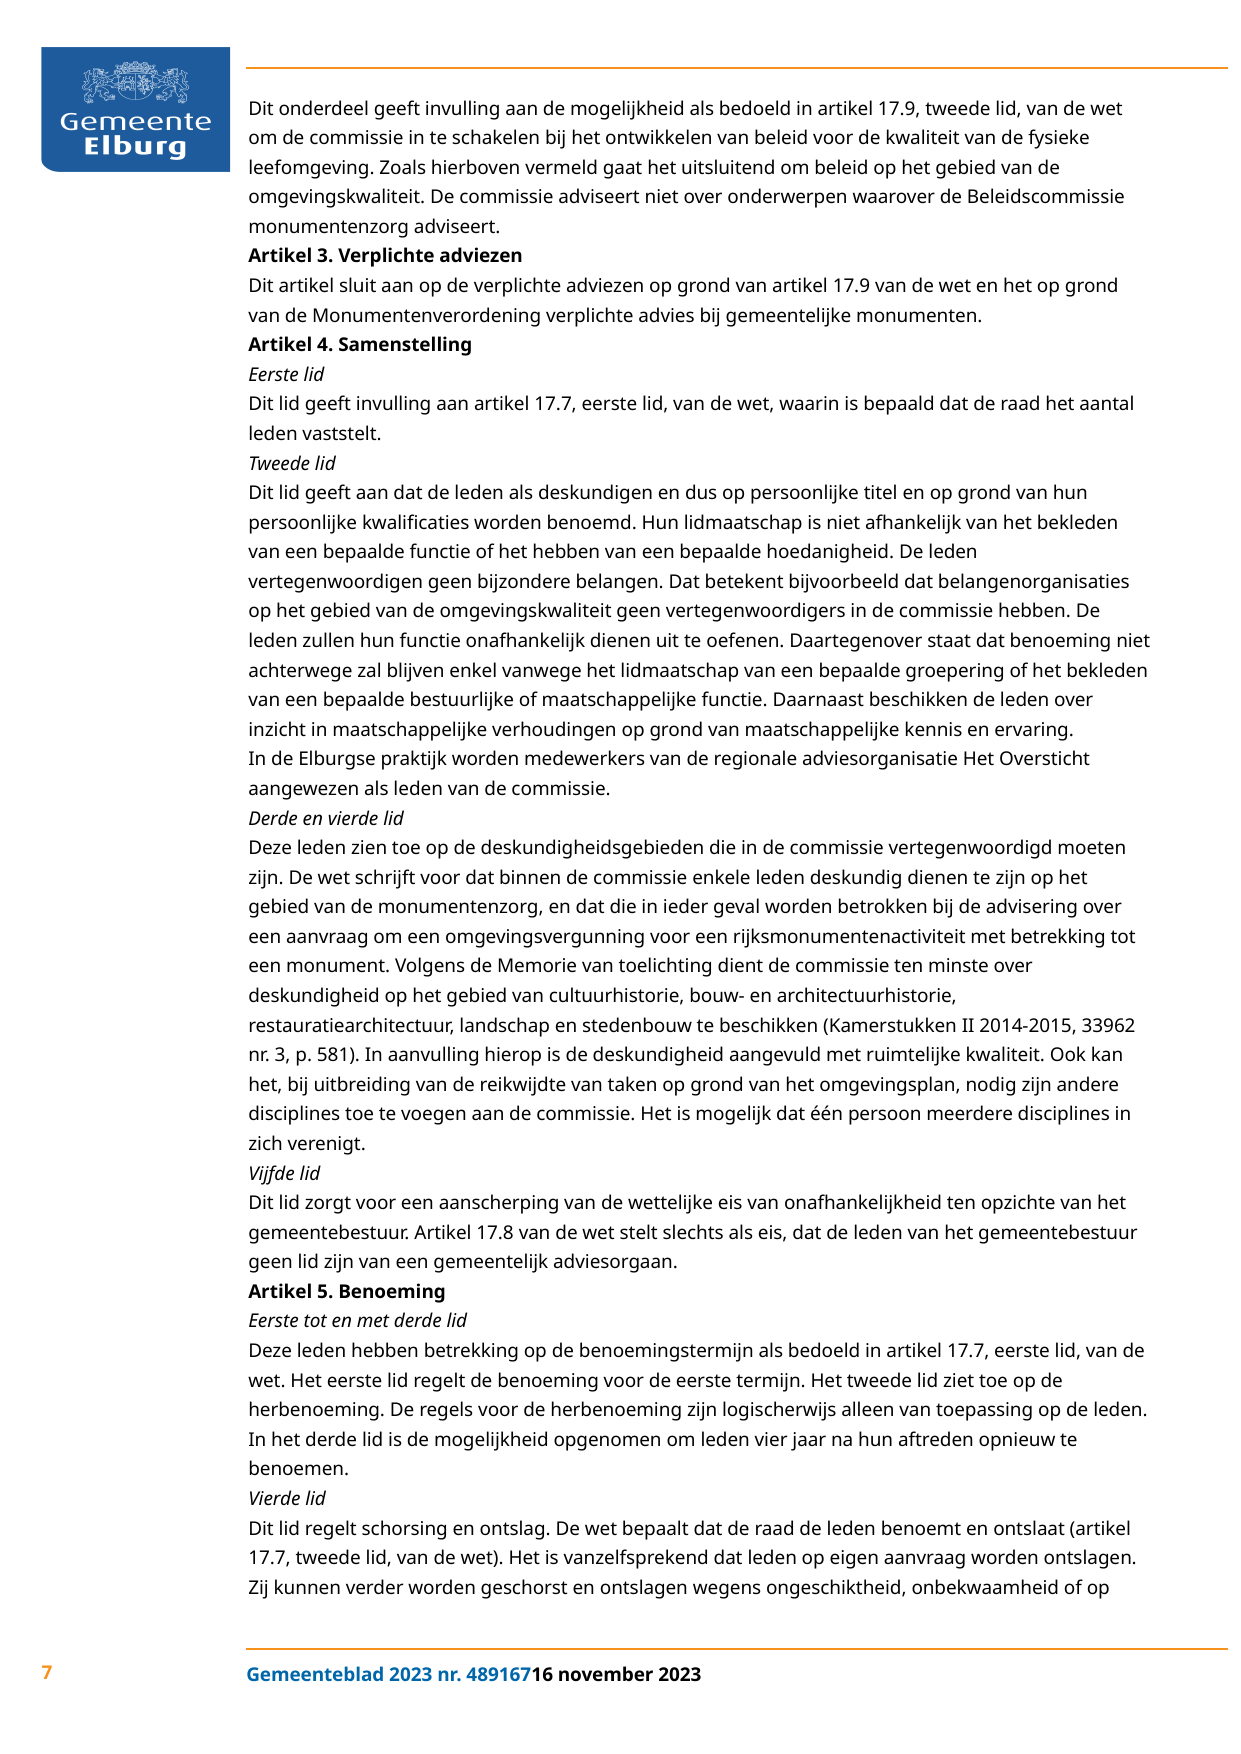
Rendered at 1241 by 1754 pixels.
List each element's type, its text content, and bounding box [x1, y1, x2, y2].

picture [41, 47, 231, 172]
text Artikel 5. Benoeming [248, 1278, 1152, 1304]
text Artikel 3. Verplichte adviezen [248, 243, 1152, 268]
text Eerste lid [248, 361, 1152, 387]
text Dit lid geeft aan dat de leden als deskundigen en dus op persoonlijke titel en op grond van hun persoonlijke kwalificaties worden benoemd. Hun lidmaatschap is niet afhankelijk van het bekleden van een bepaalde functie of het hebben van een bepaalde hoedanigheid. De leden vertegenwoordigen geen bijzondere belangen. Dat betekent bijvoorbeeld dat belangenorganisaties op het gebied van de omgevingskwaliteit geen vertegenwoordigers in de commissie hebben. De leden zullen hun functie onafhankelijk dienen uit te oefenen. Daartegenover staat dat benoeming niet achterwege zal blijven enkel vanwege het lidmaatschap van een bepaalde groepering of het bekleden van een bepaalde bestuurlijke of maatschappelijke functie. Daarnaast beschikken de leden over inzicht in maatschappelijke verhoudingen op grond van maatschappelijke kennis en ervaring. [248, 479, 1152, 742]
text Dit onderdeel geeft invulling aan de mogelijkheid als bedoeld in artikel 17.9, tweede lid, van de wet om de commissie in te schakelen bij het ontwikkelen van beleid voor de kwaliteit van de fysieke leefomgeving. Zoals hierboven vermeld gaat het uitsluitend om beleid op het gebied van de omgevingskwaliteit. De commissie adviseert niet over onderwerpen waarover de Beleidscommissie monumentenzorg adviseert. [248, 95, 1152, 239]
text Artikel 4. Samenstelling [248, 331, 1152, 357]
text In de Elburgse praktijk worden medewerkers van de regionale adviesorganisatie Het Oversticht aangewezen als leden van de commissie. [248, 746, 1152, 801]
text Tweede lid [248, 450, 1152, 476]
text Dit lid regelt schorsing en ontslag. De wet bepaalt dat de raad de leden benoemt en ontslaat (artikel 17.7, tweede lid, van de wet). Het is vanzelfsprekend dat leden op eigen aanvraag worden ontslagen. Zij kunnen verder worden geschorst en ontslagen wegens ongeschiktheid, onbekwaamheid of op [248, 1515, 1152, 1600]
text Dit lid geeft invulling aan artikel 17.7, eerste lid, van de wet, waarin is bepaald dat de raad het aantal leden vaststelt. [248, 391, 1152, 446]
text Derde en vierde lid [248, 805, 1152, 831]
text Deze leden hebben betrekking op de benoemingstermijn als bedoeld in artikel 17.7, eerste lid, van de wet. Het eerste lid regelt de benoeming voor de eerste termijn. Het tweede lid ziet toe op de herbenoeming. De regels voor de herbenoeming zijn logischerwijs alleen van toepassing op de leden. In het derde lid is de mogelijkheid opgenomen om leden vier jaar na hun aftreden opnieuw te benoemen. [248, 1337, 1152, 1481]
text Dit artikel sluit aan op de verplichte adviezen op grond van artikel 17.9 van de wet en het op grond van de Monumentenverordening verplichte advies bij gemeentelijke monumenten. [248, 272, 1152, 328]
text Vierde lid [248, 1485, 1152, 1511]
text Deze leden zien toe op de deskundigheidsgebieden die in de commissie vertegenwoordigd moeten zijn. De wet schrijft voor dat binnen de commissie enkele leden deskundig dienen te zijn op het gebied van de monumentenzorg, en dat die in ieder geval worden betrokken bij de advisering over een aanvraag om een omgevingsvergunning voor een rijksmonumentenactiviteit met betrekking tot een monument. Volgens de Memorie van toelichting dient de commissie ten minste over deskundigheid op het gebied van cultuurhistorie, bouw- en architectuurhistorie, restauratiearchitectuur, landschap en stedenbouw te beschikken (Kamerstukken II 2014-2015, 33962 nr. 3, p. 581). In aanvulling hierop is de deskundigheid aangevuld met ruimtelijke kwaliteit. Ook kan het, bij uitbreiding van de reikwijdte van taken op grond van het omgevingsplan, nodig zijn andere disciplines toe te voegen aan de commissie. Het is mogelijk dat één persoon meerdere disciplines in zich verenigt. [248, 834, 1152, 1156]
text Vijfde lid [248, 1160, 1152, 1186]
text Dit lid zorgt voor een aanscherping van de wettelijke eis van onafhankelijkheid ten opzichte van het gemeentebestuur. Artikel 17.8 van de wet stelt slechts als eis, dat de leden van het gemeentebestuur geen lid zijn van een gemeentelijk adviesorgaan. [248, 1189, 1152, 1274]
text Eerste tot en met derde lid [248, 1308, 1152, 1333]
